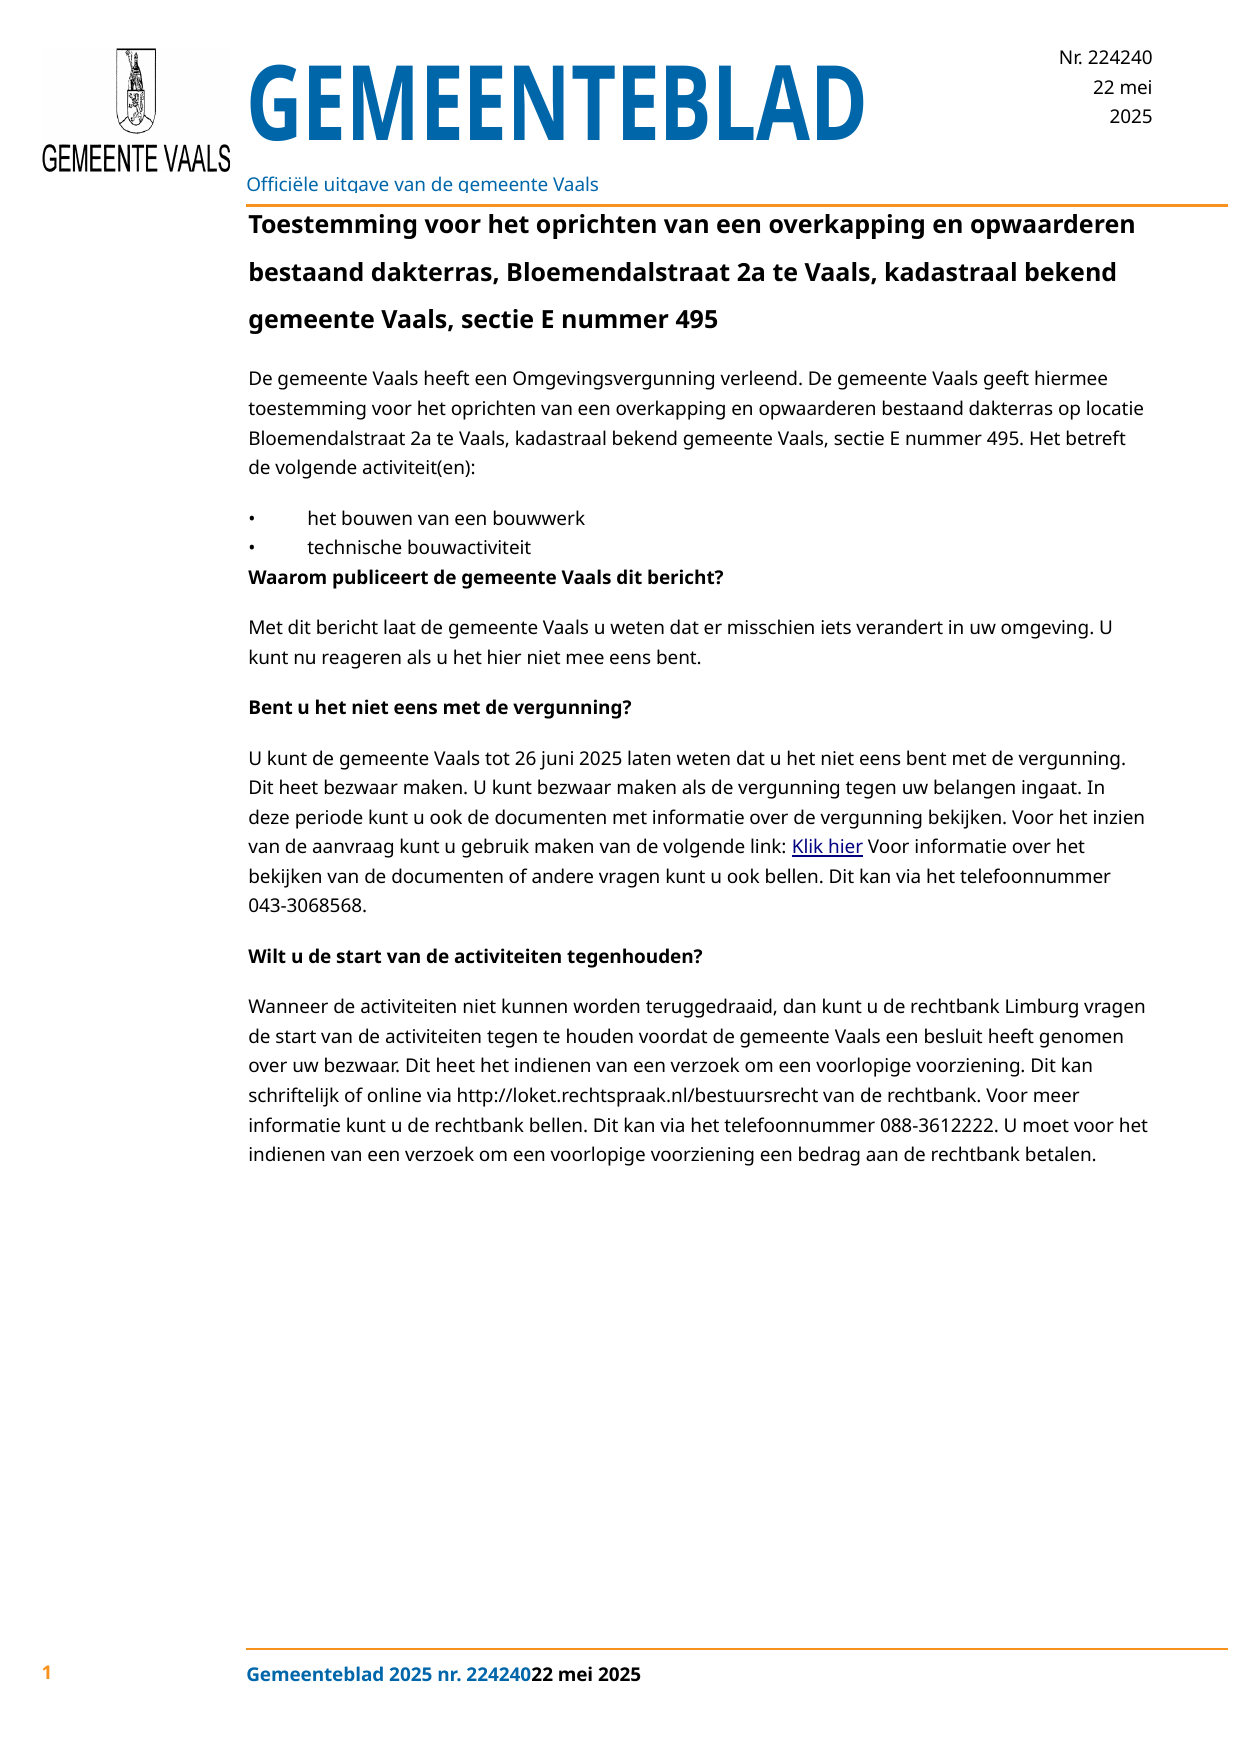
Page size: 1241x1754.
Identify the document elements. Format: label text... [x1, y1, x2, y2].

list het bouwen van een bouwwerk [248, 505, 1152, 530]
text U kunt de gemeente Vaals tot 26 juni 2025 laten weten dat u het niet eens bent met de vergunning. Dit heet bezwaar maken. U kunt bezwaar maken als de vergunning tegen uw belangen ingaat. In deze periode kunt u ook de documenten met informatie over de vergunning bekijken. Voor het inzien van de aanvraag kunt u gebruik maken van de volgende link: Klik hier Voor informatie over het bekijken van de documenten of andere vragen kunt u ook bellen. Dit kan via het telefoonnummer 043-3068568. [248, 745, 1152, 918]
text Wanneer de activiteiten niet kunnen worden teruggedraaid, dan kunt u de rechtbank Limburg vragen de start van de activiteiten tegen te houden voordat de gemeente Vaals een besluit heeft genomen over uw bezwaar. Dit heet het indienen van een verzoek om een voorlopige voorziening. Dit kan schriftelijk of online via http://loket.rechtspraak.nl/bestuursrecht van de rechtbank. Voor meer informatie kunt u de rechtbank bellen. Dit kan via het telefoonnummer 088-3612222. U moet voor het indienen van een verzoek om een voorlopige voorziening een bedrag aan de rechtbank betalen. [248, 993, 1152, 1167]
text Wilt u de start van de activiteiten tegenhouden? [248, 943, 1152, 969]
picture [41, 47, 231, 172]
list technische bouwactiviteit [248, 534, 1152, 560]
text De gemeente Vaals heeft een Omgevingsvergunning verleend. De gemeente Vaals geeft hiermee toestemming voor het oprichten van een overkapping en opwaarderen bestaand dakterras op locatie Bloemendalstraat 2a te Vaals, kadastraal bekend gemeente Vaals, sectie E nummer 495. Het betreft de volgende activiteit(en): [248, 366, 1152, 480]
text Bent u het niet eens met de vergunning? [248, 694, 1152, 720]
text Toestemming voor het oprichten van een overkapping en opwaarderen bestaand dakterras, Bloemendalstraat 2a te Vaals, kadastraal bekend gemeente Vaals, sectie E nummer 495 [248, 207, 1152, 336]
text Met dit bericht laat de gemeente Vaals u weten dat er misschien iets verandert in uw omgeving. U kunt nu reageren als u het hier niet mee eens bent. [248, 614, 1152, 669]
text Waarom publiceert de gemeente Vaals dit bericht? [248, 564, 1152, 589]
